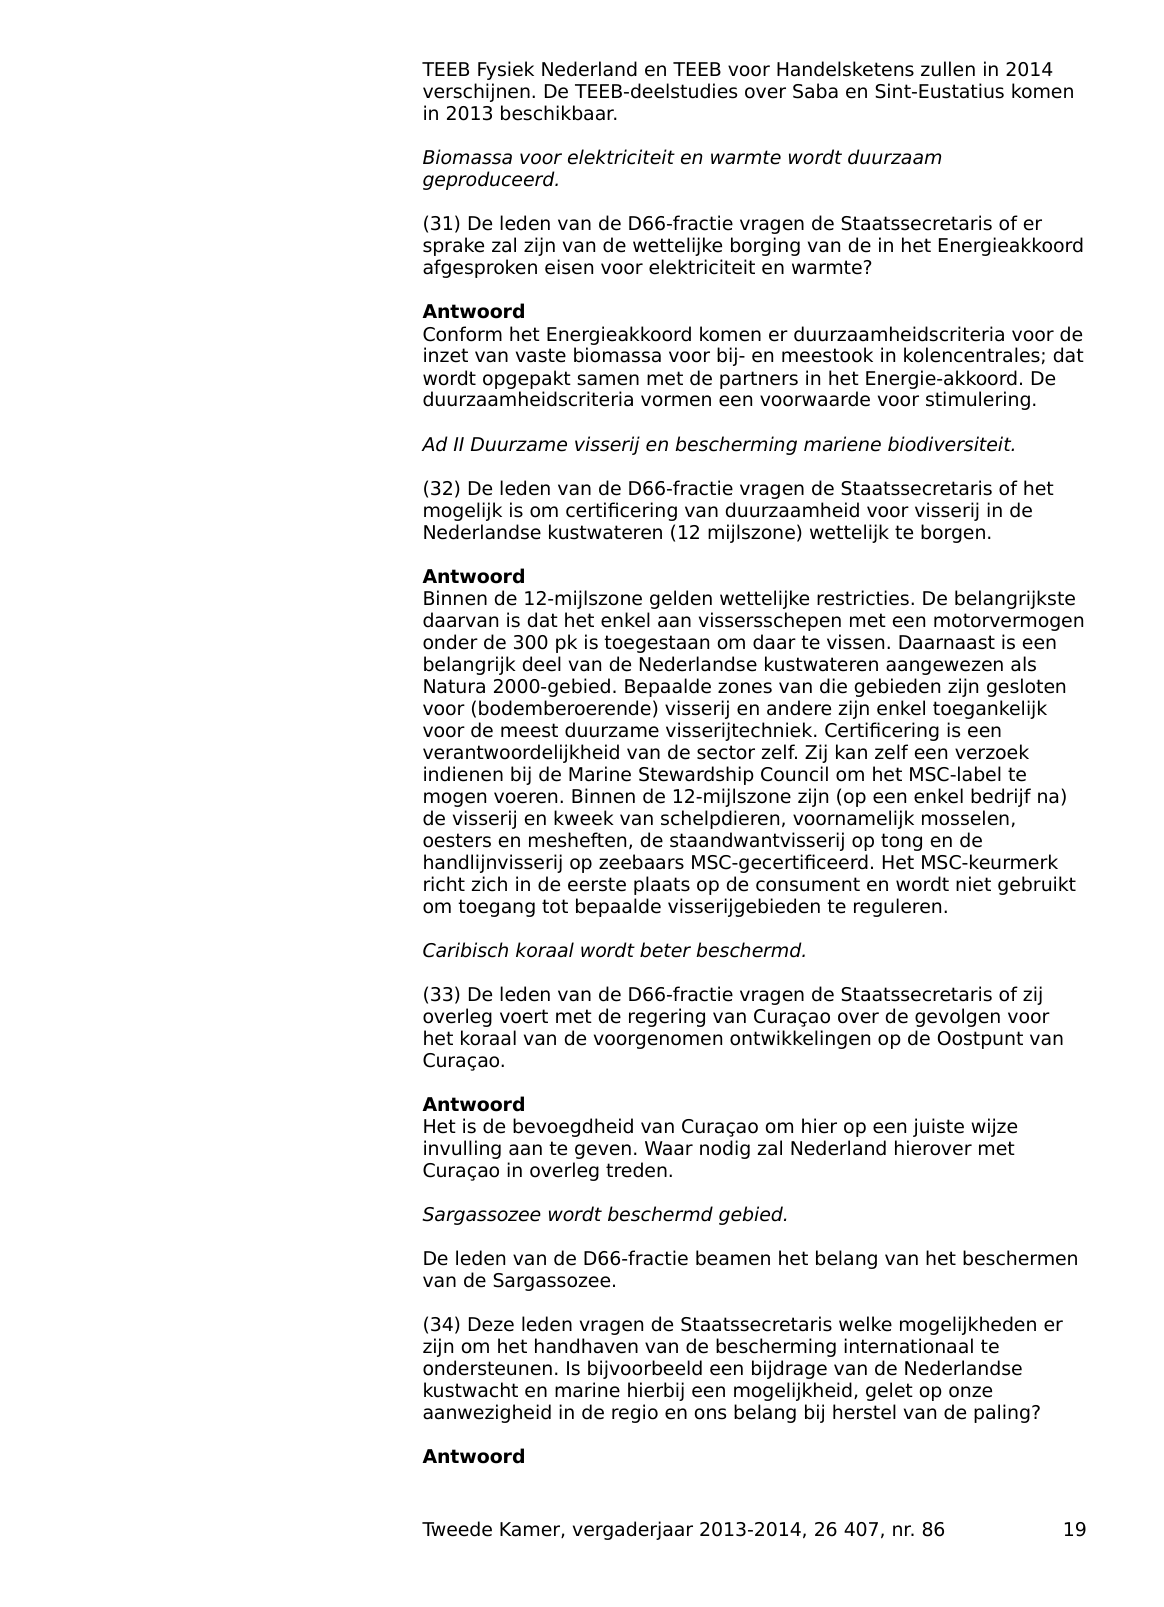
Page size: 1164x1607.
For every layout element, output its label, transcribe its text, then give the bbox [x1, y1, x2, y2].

text (34) Deze leden vragen de Staatssecretaris welke mogelijkheden er zijn om het handhaven van de bescherming internationaal te ondersteunen. Is bijvoorbeeld een bijdrage van de Nederlandse kustwacht en marine hierbij een mogelijkheid, gelet op onze aanwezigheid in de regio en ons belang bij herstel van de paling? [422, 1314, 1087, 1424]
subtitle Biomassa voor elektriciteit en warmte wordt duurzaam geproduceerd. [422, 147, 1087, 191]
text Antwoord [422, 1094, 1087, 1116]
text TEEB Fysiek Nederland en TEEB voor Handelsketens zullen in 2014 verschijnen. De TEEB-deelstudies over Saba en Sint-Eustatius komen in 2013 beschikbaar. [422, 59, 1087, 125]
text Antwoord [422, 566, 1087, 588]
text (32) De leden van de D66-fractie vragen de Staatssecretaris of het mogelijk is om certificering van duurzaamheid voor visserij in de Nederlandse kustwateren (12 mijlszone) wettelijk te borgen. [422, 478, 1087, 544]
subtitle Caribisch koraal wordt beter beschermd. [422, 940, 1087, 962]
text (31) De leden van de D66-fractie vragen de Staatssecretaris of er sprake zal zijn van de wettelijke borging van de in het Energieakkoord afgesproken eisen voor elektriciteit en warmte? [422, 213, 1087, 279]
text Binnen de 12-mijlszone gelden wettelijke restricties. De belangrijkste daarvan is dat het enkel aan vissersschepen met een motorvermogen onder de 300 pk is toegestaan om daar te vissen. Daarnaast is een belangrijk deel van de Nederlandse kustwateren aangewezen als Natura 2000-gebied. Bepaalde zones van die gebieden zijn gesloten voor (bodemberoerende) visserij en andere zijn enkel toegankelijk voor de meest duurzame visserijtechniek. Certificering is een verantwoordelijkheid van de sector zelf. Zij kan zelf een verzoek indienen bij de Marine Stewardship Council om het MSC-label te mogen voeren. Binnen de 12-mijlszone zijn (op een enkel bedrijf na) de visserij en kweek van schelpdieren, voornamelijk mosselen, oesters en mesheften, de staandwantvisserij op tong en de handlijnvisserij op zeebaars MSC-gecertificeerd. Het MSC-keurmerk richt zich in de eerste plaats op de consument en wordt niet gebruikt om toegang tot bepaalde visserijgebieden te reguleren. [422, 588, 1087, 917]
subtitle Sargassozee wordt beschermd gebied. [422, 1204, 1087, 1226]
text Het is de bevoegdheid van Curaçao om hier op een juiste wijze invulling aan te geven. Waar nodig zal Nederland hierover met Curaçao in overleg treden. [422, 1116, 1087, 1182]
text De leden van de D66-fractie beamen het belang van het beschermen van de Sargassozee. [422, 1248, 1087, 1292]
text Antwoord [422, 1446, 1087, 1468]
text Antwoord [422, 301, 1087, 323]
subtitle Ad II Duurzame visserij en bescherming mariene biodiversiteit. [422, 433, 1087, 456]
text Conform het Energieakkoord komen er duurzaamheidscriteria voor de inzet van vaste biomassa voor bij- en meestook in kolencentrales; dat wordt opgepakt samen met de partners in het Energie-akkoord. De duurzaamheidscriteria vormen een voorwaarde voor stimulering. [422, 323, 1087, 411]
text (33) De leden van de D66-fractie vragen de Staatssecretaris of zij overleg voert met de regering van Curaçao over de gevolgen voor het koraal van de voorgenomen ontwikkelingen op de Oostpunt van Curaçao. [422, 984, 1087, 1072]
